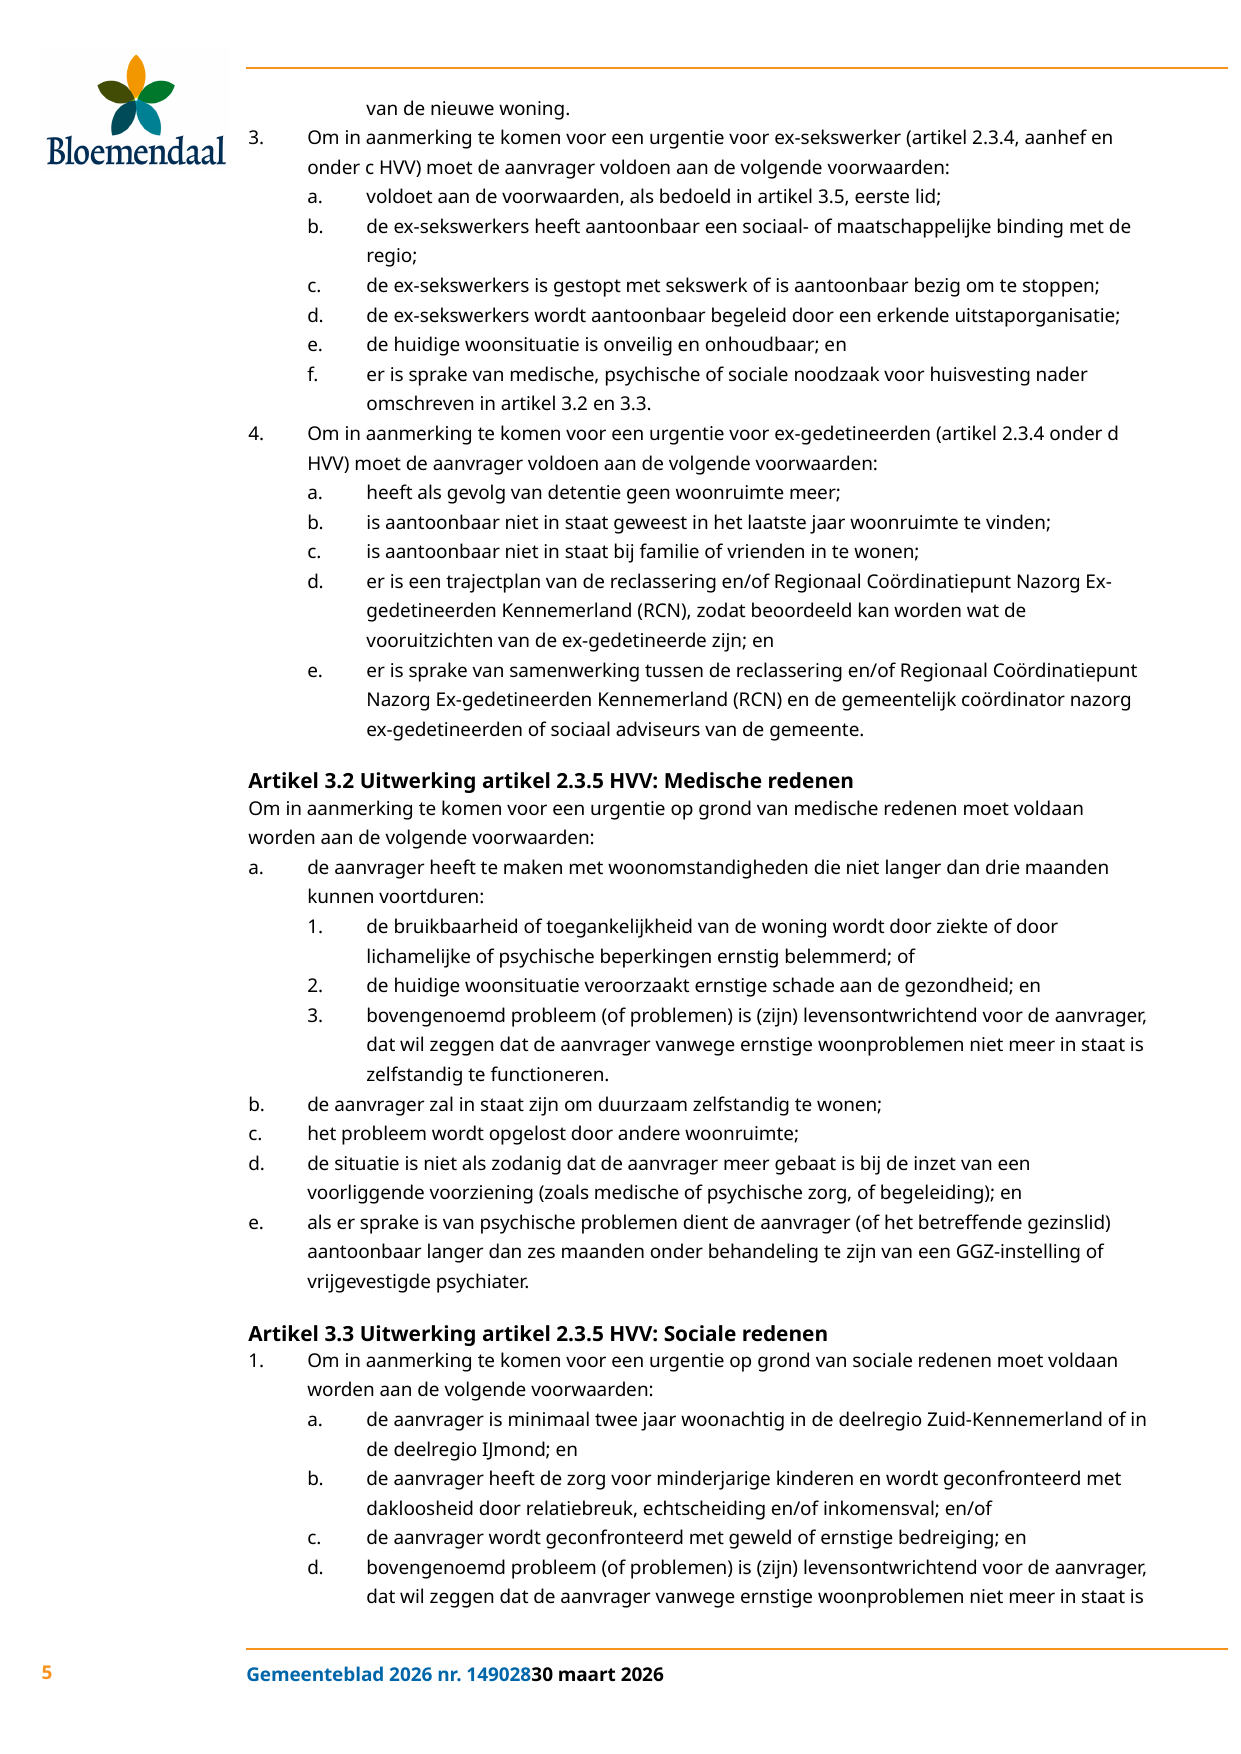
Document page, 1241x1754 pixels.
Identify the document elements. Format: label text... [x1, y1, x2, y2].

list Om in aanmerking te komen voor een urgentie op grond van sociale redenen moet voldaan worden aan de volgende voorwaarden: [248, 1347, 1152, 1402]
list de bruikbaarheid of toegankelijkheid van de woning wordt door ziekte of door lichamelijke of psychische beperkingen ernstig belemmerd; of [307, 913, 1152, 968]
list Om in aanmerking te komen voor een urgentie voor ex-sekswerker (artikel 2.3.4, aanhef en onder c HVV) moet de aanvrager voldoen aan de volgende voorwaarden: [248, 124, 1152, 180]
list is aantoonbaar niet in staat bij familie of vrienden in te wonen; [307, 538, 1152, 564]
list bovengenoemd probleem (of problemen) is (zijn) levensontwrichtend voor de aanvrager, dat wil zeggen dat de aanvrager vanwege ernstige woonproblemen niet meer in staat is [307, 1554, 1152, 1609]
text Om in aanmerking te komen voor een urgentie op grond van medische redenen moet voldaan worden aan de volgende voorwaarden: [248, 795, 1152, 850]
list de aanvrager heeft te maken met woonomstandigheden die niet langer dan drie maanden kunnen voortduren: [248, 854, 1152, 909]
list de aanvrager zal in staat zijn om duurzaam zelfstandig te wonen; [248, 1091, 1152, 1116]
list de huidige woonsituatie is onveilig en onhoudbaar; en [307, 331, 1152, 357]
list als er sprake is van psychische problemen dient de aanvrager (of het betreffende gezinslid) aantoonbaar langer dan zes maanden onder behandeling te zijn van een GGZ-instelling of vrijgevestigde psychiater. [248, 1209, 1152, 1294]
list de ex-sekswerkers heeft aantoonbaar een sociaal- of maatschappelijke binding met de regio; [307, 213, 1152, 268]
list er is sprake van medische, psychische of sociale noodzaak voor huisvesting nader omschreven in artikel 3.2 en 3.3. [307, 361, 1152, 416]
list de aanvrager heeft de zorg voor minderjarige kinderen en wordt geconfronteerd met dakloosheid door relatiebreuk, echtscheiding en/of inkomensval; en/of [307, 1465, 1152, 1521]
list de aanvrager is minimaal twee jaar woonachtig in de deelregio Zuid-Kennemerland of in de deelregio IJmond; en [307, 1406, 1152, 1462]
list bovengenoemd probleem (of problemen) is (zijn) levensontwrichtend voor de aanvrager, dat wil zeggen dat de aanvrager vanwege ernstige woonproblemen niet meer in staat is zelfstandig te functioneren. [307, 1002, 1152, 1087]
list de aanvrager wordt geconfronteerd met geweld of ernstige bedreiging; en [307, 1524, 1152, 1550]
list het probleem wordt opgelost door andere woonruimte; [248, 1120, 1152, 1146]
list de situatie is niet als zodanig dat de aanvrager meer gebaat is bij de inzet van een voorliggende voorziening (zoals medische of psychische zorg, of begeleiding); en [248, 1150, 1152, 1205]
list heeft als gevolg van detentie geen woonruimte meer; [307, 479, 1152, 505]
list Om in aanmerking te komen voor een urgentie voor ex-gedetineerden (artikel 2.3.4 onder d HVV) moet de aanvrager voldoen aan de volgende voorwaarden: [248, 420, 1152, 476]
picture [41, 47, 231, 172]
list van de nieuwe woning. [307, 95, 1152, 121]
list de huidige woonsituatie veroorzaakt ernstige schade aan de gezondheid; en [307, 972, 1152, 998]
list de ex-sekswerkers wordt aantoonbaar begeleid door een erkende uitstaporganisatie; [307, 302, 1152, 328]
list is aantoonbaar niet in staat geweest in het laatste jaar woonruimte te vinden; [307, 509, 1152, 535]
list er is een trajectplan van de reclassering en/of Regionaal Coördinatiepunt Nazorg Ex-gedetineerden Kennemerland (RCN), zodat beoordeeld kan worden wat de vooruitzichten van de ex-gedetineerde zijn; en [307, 568, 1152, 653]
text Artikel 3.2 Uitwerking artikel 2.3.5 HVV: Medische redenen [248, 766, 1152, 795]
text Artikel 3.3 Uitwerking artikel 2.3.5 HVV: Sociale redenen [248, 1319, 1152, 1347]
list voldoet aan de voorwaarden, als bedoeld in artikel 3.5, eerste lid; [307, 183, 1152, 209]
list er is sprake van samenwerking tussen de reclassering en/of Regionaal Coördinatiepunt Nazorg Ex-gedetineerden Kennemerland (RCN) en de gemeentelijk coördinator nazorg ex-gedetineerden of sociaal adviseurs van de gemeente. [307, 657, 1152, 742]
list de ex-sekswerkers is gestopt met sekswerk of is aantoonbaar bezig om te stoppen; [307, 272, 1152, 298]
